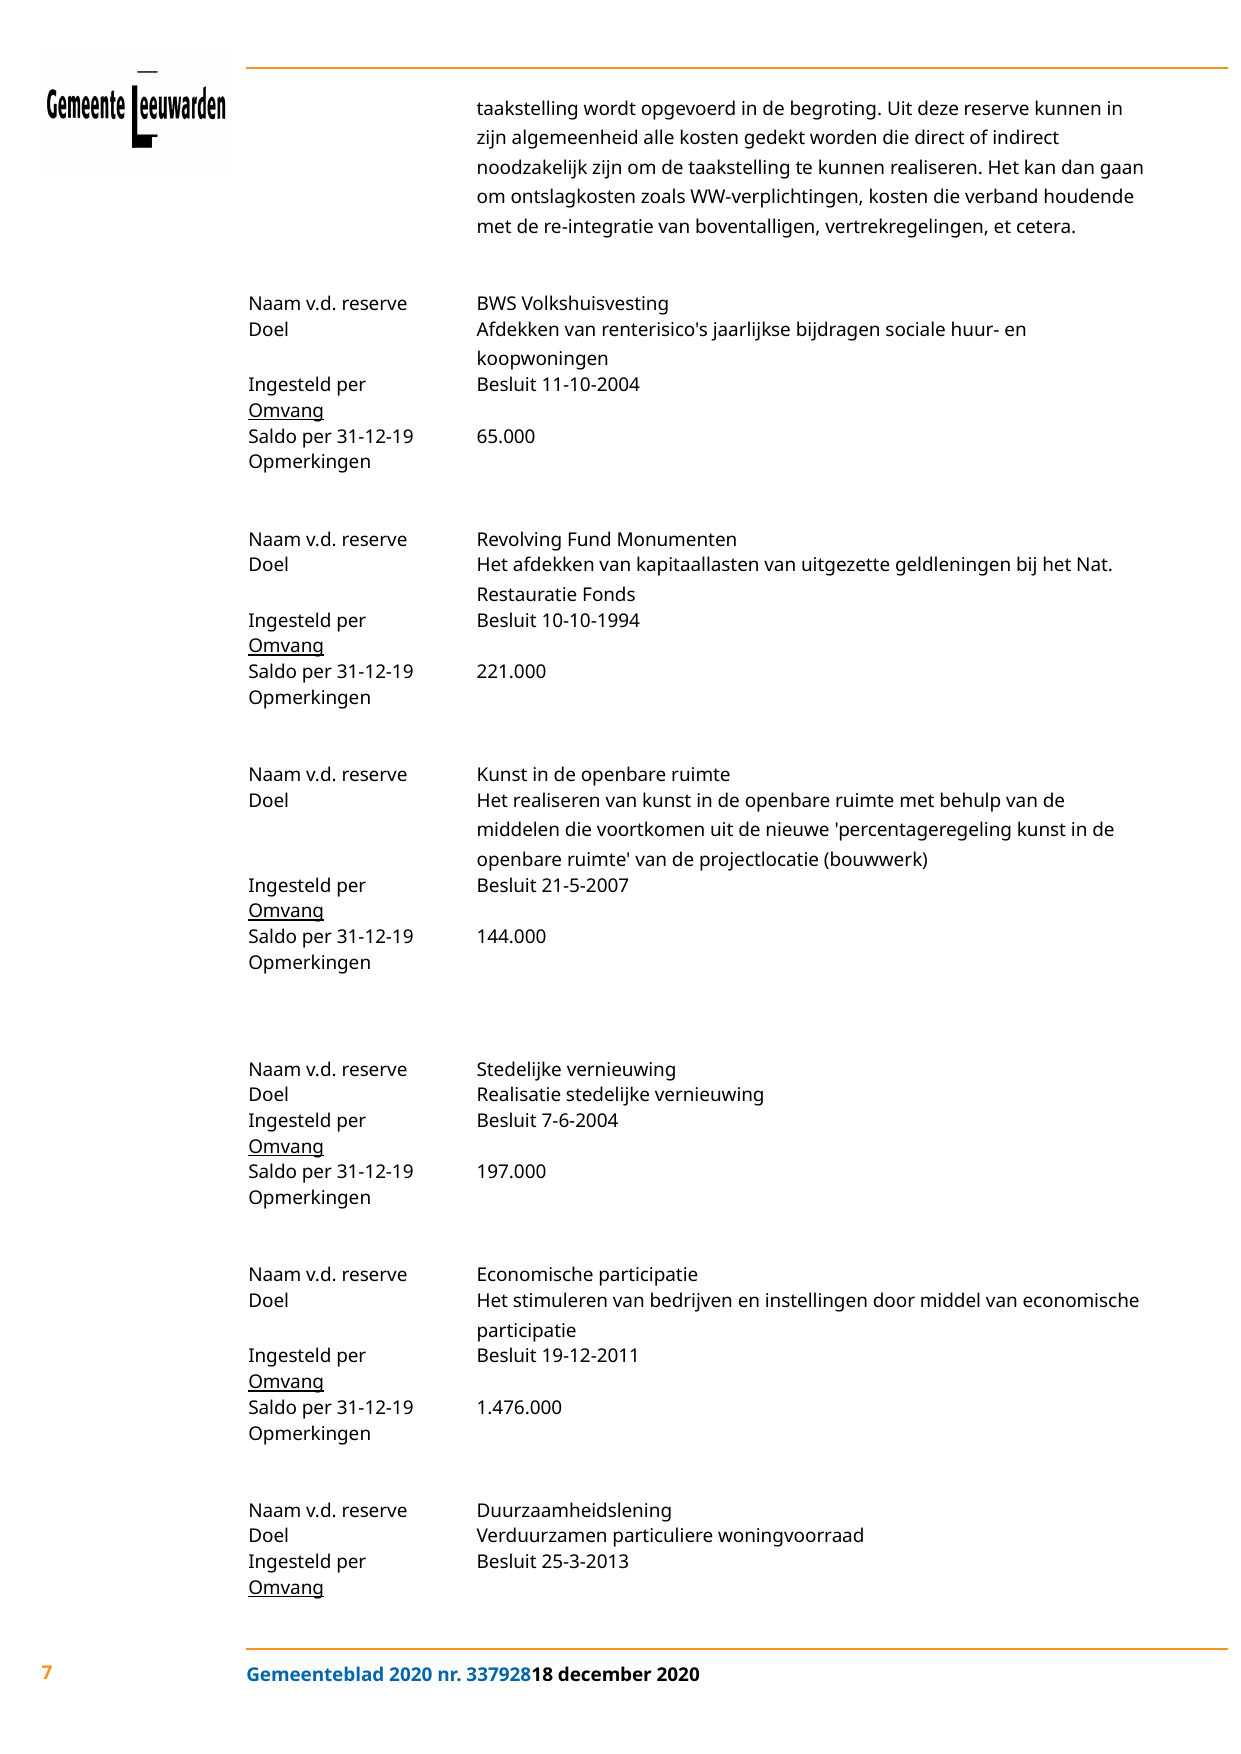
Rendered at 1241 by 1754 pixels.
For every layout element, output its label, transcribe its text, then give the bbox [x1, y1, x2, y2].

table_cell Besluit 25-3-2013 [476, 1549, 1152, 1574]
table_cell Ingesteld per [248, 1549, 476, 1574]
table_cell 144.000 [476, 923, 1152, 949]
table_cell Opmerkingen [248, 1420, 476, 1446]
table_cell Naam v.d. reserve [248, 526, 476, 551]
table_cell Ingesteld per [248, 1343, 476, 1368]
table_cell Stedelijke vernieuwing [476, 1056, 1152, 1081]
table_cell [248, 1446, 476, 1471]
table_cell taakstelling wordt opgevoerd in de begroting. Uit deze reserve kunnen in zijn algemeenheid alle kosten gedekt worden die direct of indirect noodzakelijk zijn om de taakstelling te kunnen realiseren. Het kan dan gaan om ontslagkosten zoals WW-verplichtingen, kosten die verband houdende met de re-integratie van boventalligen, vertrekregelingen, et cetera. [476, 95, 1152, 239]
table_cell Kunst in de openbare ruimte [476, 761, 1152, 787]
table_cell Het stimuleren van bedrijven en instellingen door middel van economische participatie [476, 1287, 1152, 1343]
table_cell Ingesteld per [248, 371, 476, 397]
table_cell Het realiseren van kunst in de openbare ruimte met behulp van de middelen die voortkomen uit de nieuwe 'percentageregeling kunst in de openbare ruimte' van de projectlocatie (bouwwerk) [476, 787, 1152, 872]
table_cell [248, 710, 476, 735]
table_cell 221.000 [476, 658, 1152, 684]
table_cell [248, 975, 476, 1000]
table_cell [248, 95, 476, 239]
table_cell [476, 735, 1152, 761]
table_cell Besluit 21-5-2007 [476, 872, 1152, 897]
table_cell Besluit 7-6-2004 [476, 1107, 1152, 1133]
table_cell [248, 1000, 476, 1056]
table_cell [476, 684, 1152, 710]
table_cell Economische participatie [476, 1262, 1152, 1287]
table_cell [476, 265, 1152, 290]
table_cell [248, 474, 476, 500]
table_cell [476, 1368, 1152, 1394]
table_cell Duurzaamheidslening [476, 1497, 1152, 1523]
table_cell Omvang [248, 1133, 476, 1159]
table_cell [476, 1000, 1152, 1056]
table_cell [476, 500, 1152, 526]
table_cell Ingesteld per [248, 872, 476, 897]
table_cell Saldo per 31-12-19 [248, 923, 476, 949]
table_cell Besluit 11-10-2004 [476, 371, 1152, 397]
table_cell Revolving Fund Monumenten [476, 526, 1152, 551]
table_cell Afdekken van renterisico's jaarlijkse bijdragen sociale huur- en koopwoningen [476, 316, 1152, 371]
table_cell Het afdekken van kapitaallasten van uitgezette geldleningen bij het Nat. Restauratie Fonds [476, 551, 1152, 607]
table_cell [476, 898, 1152, 923]
table_cell Besluit 10-10-1994 [476, 607, 1152, 632]
table_cell [476, 633, 1152, 658]
table_cell Ingesteld per [248, 1107, 476, 1133]
table_cell Saldo per 31-12-19 [248, 423, 476, 448]
table_cell Naam v.d. reserve [248, 290, 476, 316]
table_cell [476, 239, 1152, 264]
table_cell [476, 1236, 1152, 1262]
table_cell [476, 1446, 1152, 1471]
table_cell Omvang [248, 633, 476, 658]
table_cell 65.000 [476, 423, 1152, 448]
table_cell [248, 500, 476, 526]
table_cell [476, 1210, 1152, 1236]
table_cell [476, 1471, 1152, 1497]
table_cell Opmerkingen [248, 1184, 476, 1210]
table_cell [476, 397, 1152, 423]
table_cell Omvang [248, 1368, 476, 1394]
table_cell Omvang [248, 1574, 476, 1600]
table_cell Naam v.d. reserve [248, 1262, 476, 1287]
table_cell Naam v.d. reserve [248, 1497, 476, 1523]
table_cell Doel [248, 551, 476, 607]
table_cell BWS Volkshuisvesting [476, 290, 1152, 316]
table_cell [476, 1574, 1152, 1600]
table_cell [476, 474, 1152, 500]
table_cell [248, 1236, 476, 1262]
table_cell [248, 1210, 476, 1236]
table_cell Opmerkingen [248, 684, 476, 710]
picture [41, 47, 231, 172]
table_cell Realisatie stedelijke vernieuwing [476, 1081, 1152, 1107]
table_cell Saldo per 31-12-19 [248, 1159, 476, 1184]
table_cell [248, 239, 476, 264]
table_cell [476, 975, 1152, 1000]
table_cell Omvang [248, 397, 476, 423]
table_cell [476, 1133, 1152, 1159]
table_cell Omvang [248, 898, 476, 923]
table_cell Besluit 19-12-2011 [476, 1343, 1152, 1368]
table_cell Saldo per 31-12-19 [248, 658, 476, 684]
table_cell [476, 1184, 1152, 1210]
table_cell Doel [248, 787, 476, 872]
table_cell Opmerkingen [248, 949, 476, 975]
table_cell [248, 1471, 476, 1497]
table_cell [476, 449, 1152, 474]
table_cell Doel [248, 1081, 476, 1107]
table_cell Doel [248, 316, 476, 371]
table_cell [476, 1420, 1152, 1446]
table_cell Ingesteld per [248, 607, 476, 632]
table_cell [476, 710, 1152, 735]
table_cell Saldo per 31-12-19 [248, 1394, 476, 1420]
table_cell Naam v.d. reserve [248, 761, 476, 787]
table_cell Opmerkingen [248, 449, 476, 474]
table_cell [476, 949, 1152, 975]
table_cell [248, 265, 476, 290]
table_cell 1.476.000 [476, 1394, 1152, 1420]
table_cell Doel [248, 1523, 476, 1548]
table_cell Verduurzamen particuliere woningvoorraad [476, 1523, 1152, 1548]
table_cell Naam v.d. reserve [248, 1056, 476, 1081]
table_cell [248, 735, 476, 761]
table_cell Doel [248, 1287, 476, 1343]
table_cell 197.000 [476, 1159, 1152, 1184]
